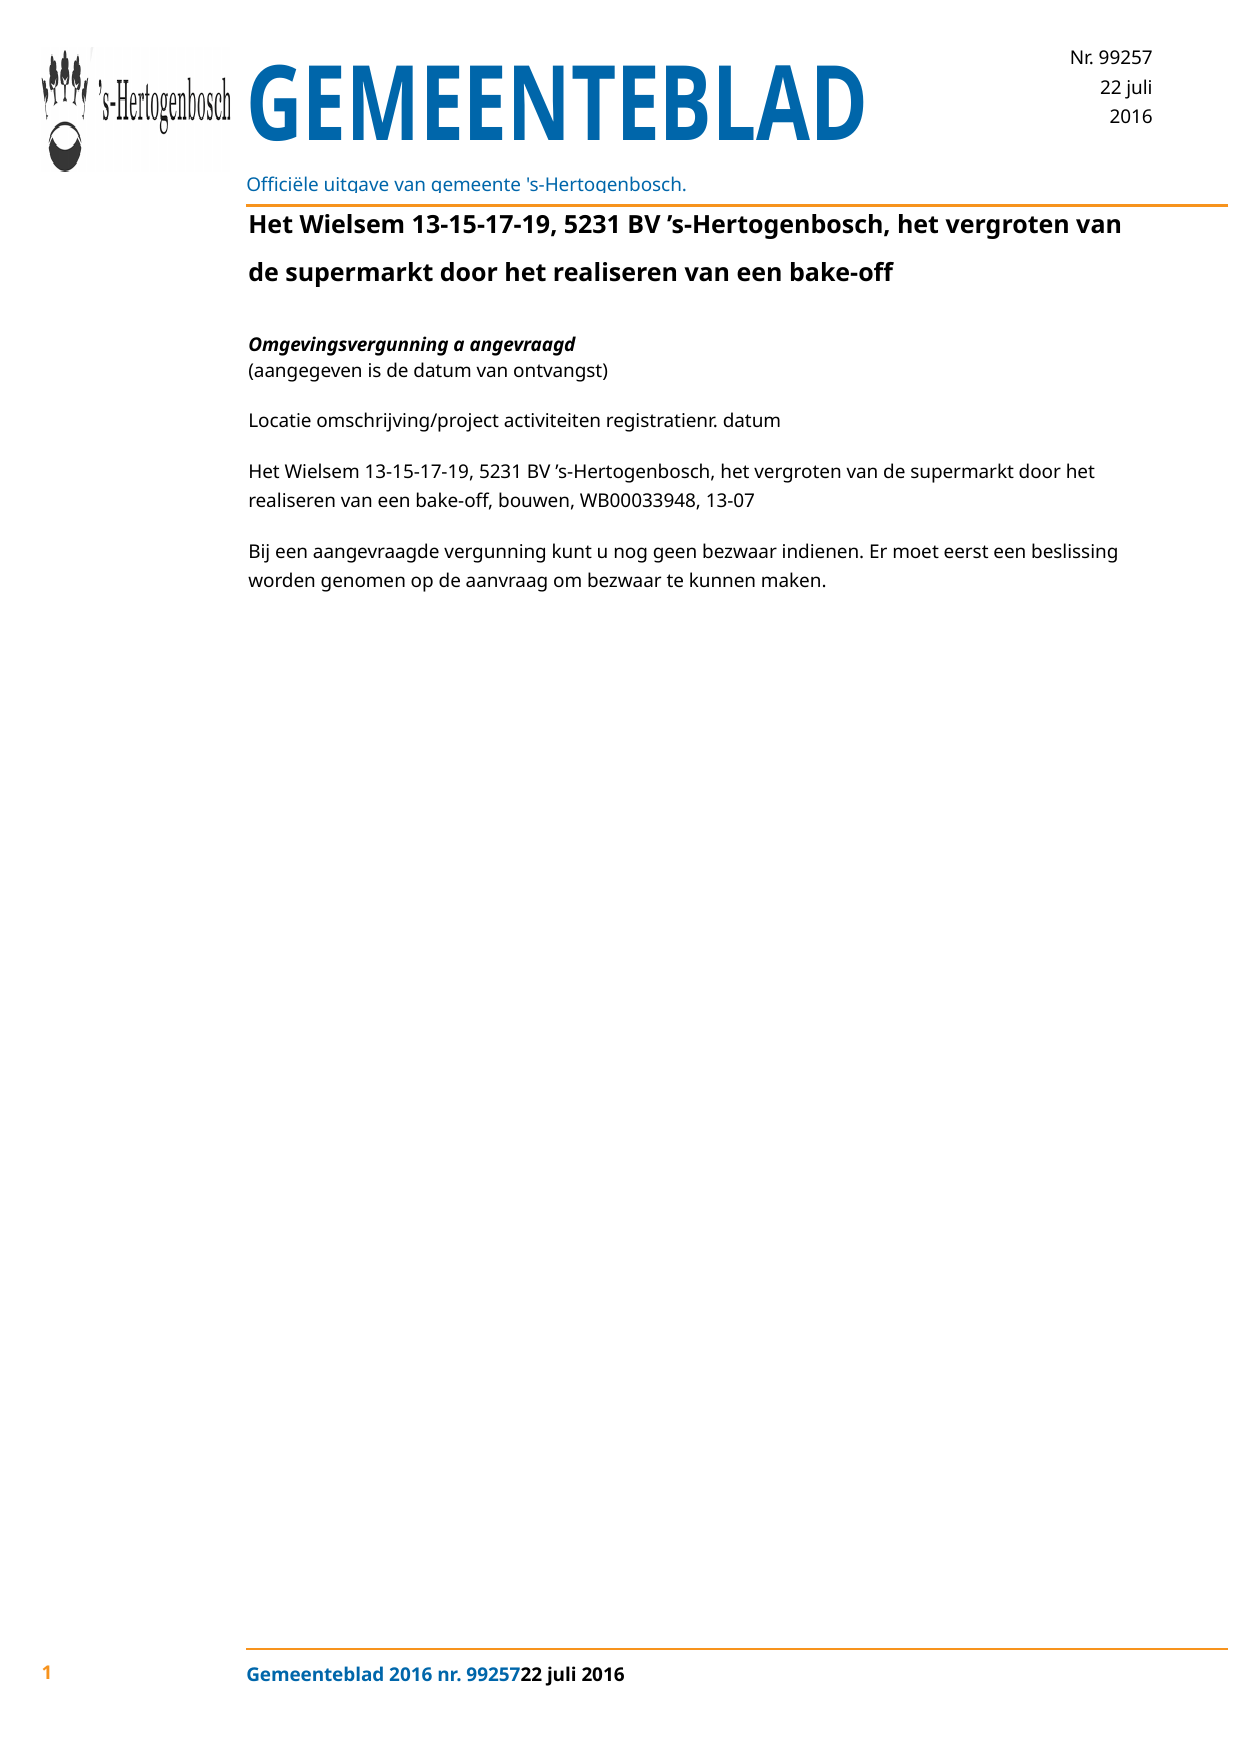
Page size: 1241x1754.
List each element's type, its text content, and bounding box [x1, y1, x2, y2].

picture [41, 47, 231, 172]
text Het Wielsem 13-15-17-19, 5231 BV ’s-Hertogenbosch, het vergroten van de supermarkt door het realiseren van een bake-off, bouwen, WB00033948, 13-07 [248, 458, 1152, 513]
text Het Wielsem 13-15-17-19, 5231 BV ’s-Hertogenbosch, het vergroten van de supermarkt door het realiseren van een bake-off [248, 207, 1152, 288]
text Locatie omschrijving/project activiteiten registratienr. datum [248, 408, 1152, 433]
text Bij een aangevraagde vergunning kunt u nog geen bezwaar indienen. Er moet eerst een beslissing worden genomen op de aanvraag om bezwaar te kunnen maken. [248, 538, 1152, 593]
text (aangegeven is de datum van ontvangst) [248, 357, 1152, 383]
text Omgevingsvergunning a angevraagd [248, 331, 1152, 357]
